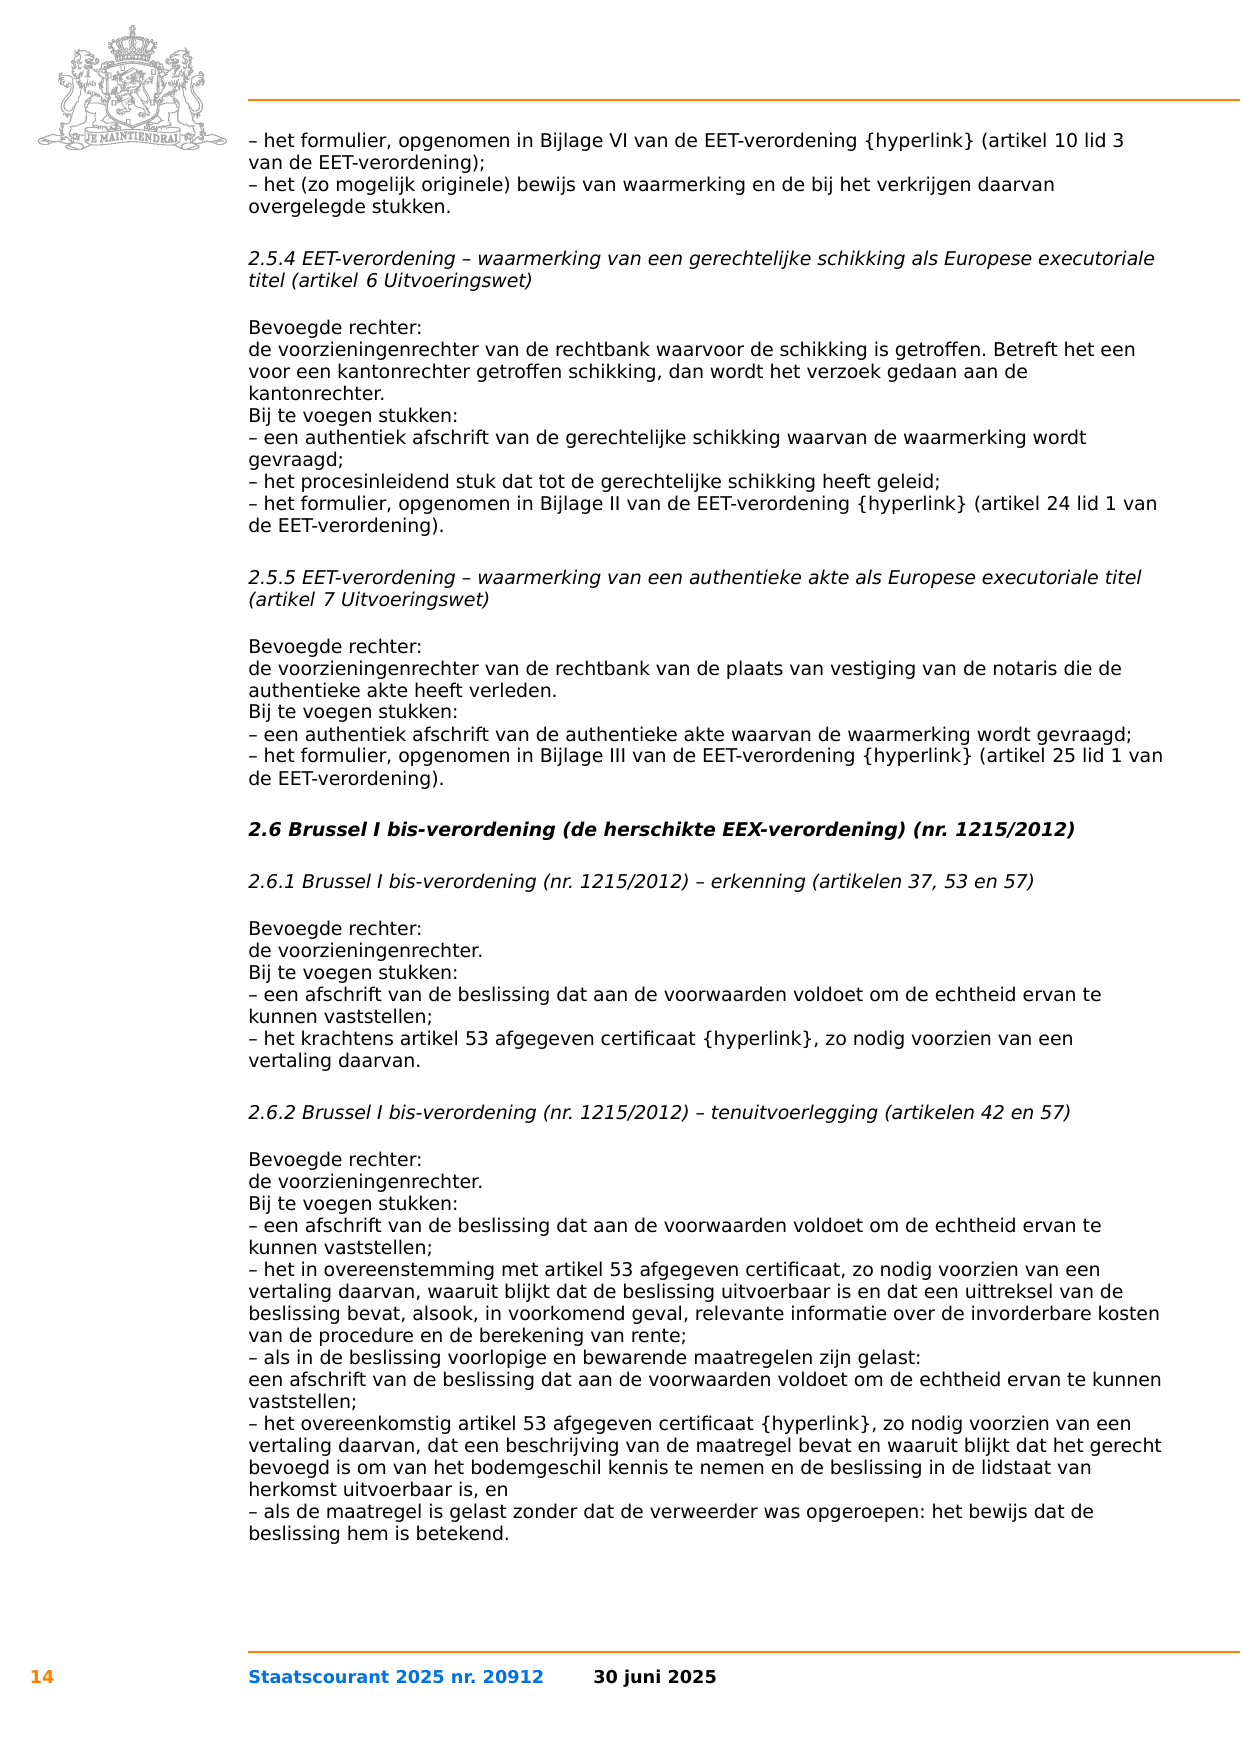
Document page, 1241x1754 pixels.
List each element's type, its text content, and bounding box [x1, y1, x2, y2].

text de voorzieningenrechter van de rechtbank waarvoor de schikking is getroffen. Betreft het een voor een kantonrechter getroffen schikking, dan wordt het verzoek gedaan aan de kantonrechter. [248, 339, 1163, 405]
text – het formulier, opgenomen in Bijlage II van de EET-verordening {hyperlink} (artikel 24 lid 1 van de EET-verordening). [248, 493, 1163, 537]
subtitle 2.6.2 Brussel I bis-verordening (nr. 1215/2012) – tenuitvoerlegging (artikelen 42 en 57) [248, 1102, 1163, 1124]
text een afschrift van de beslissing dat aan de voorwaarden voldoet om de echtheid ervan te kunnen vaststellen; [248, 1369, 1163, 1413]
subtitle 2.5.4 EET-verordening – waarmerking van een gerechtelijke schikking als Europese executoriale titel (artikel 6 Uitvoeringswet) [248, 248, 1163, 292]
picture [38, 25, 227, 150]
text – een authentiek afschrift van de gerechtelijke schikking waarvan de waarmerking wordt gevraagd; [248, 427, 1163, 471]
text – het (zo mogelijk originele) bewijs van waarmerking en de bij het verkrijgen daarvan overgelegde stukken. [248, 174, 1163, 218]
text – een authentiek afschrift van de authentieke akte waarvan de waarmerking wordt gevraagd; [248, 723, 1163, 745]
text – een afschrift van de beslissing dat aan de voorwaarden voldoet om de echtheid ervan te kunnen vaststellen; [248, 1215, 1163, 1259]
text Bij te voegen stukken: [248, 701, 1163, 723]
text de voorzieningenrechter. [248, 1171, 1163, 1193]
text Bevoegde rechter: [248, 918, 1163, 940]
text – het formulier, opgenomen in Bijlage III van de EET-verordening {hyperlink} (artikel 25 lid 1 van de EET-verordening). [248, 745, 1163, 789]
text de voorzieningenrechter van de rechtbank van de plaats van vestiging van de notaris die de authentieke akte heeft verleden. [248, 657, 1163, 701]
text – het procesinleidend stuk dat tot de gerechtelijke schikking heeft geleid; [248, 471, 1163, 493]
subtitle 2.6.1 Brussel I bis-verordening (nr. 1215/2012) – erkenning (artikelen 37, 53 en 57) [248, 871, 1163, 893]
text – als de maatregel is gelast zonder dat de verweerder was opgeroepen: het bewijs dat de beslissing hem is betekend. [248, 1501, 1163, 1545]
text Bij te voegen stukken: [248, 405, 1163, 427]
text Bij te voegen stukken: [248, 962, 1163, 984]
text de voorzieningenrechter. [248, 940, 1163, 962]
text Bevoegde rechter: [248, 1149, 1163, 1171]
subtitle 2.6 Brussel I bis-verordening (de herschikte EEX-verordening) (nr. 1215/2012) [248, 819, 1163, 841]
text – het formulier, opgenomen in Bijlage VI van de EET-verordening {hyperlink} (artikel 10 lid 3 van de EET-verordening); [248, 130, 1163, 174]
text Bij te voegen stukken: [248, 1193, 1163, 1215]
text – het in overeenstemming met artikel 53 afgegeven certificaat, zo nodig voorzien van een vertaling daarvan, waaruit blijkt dat de beslissing uitvoerbaar is en dat een uittreksel van de beslissing bevat, alsook, in voorkomend geval, relevante informatie over de invorderbare kosten van de procedure en de berekening van rente; [248, 1259, 1163, 1347]
text Bevoegde rechter: [248, 636, 1163, 657]
text – als in de beslissing voorlopige en bewarende maatregelen zijn gelast: [248, 1347, 1163, 1369]
text – een afschrift van de beslissing dat aan de voorwaarden voldoet om de echtheid ervan te kunnen vaststellen; [248, 984, 1163, 1028]
subtitle 2.5.5 EET-verordening – waarmerking van een authentieke akte als Europese executoriale titel (artikel 7 Uitvoeringswet) [248, 567, 1163, 611]
text – het overeenkomstig artikel 53 afgegeven certificaat {hyperlink}, zo nodig voorzien van een vertaling daarvan, dat een beschrijving van de maatregel bevat en waaruit blijkt dat het gerecht bevoegd is om van het bodemgeschil kennis te nemen en de beslissing in de lidstaat van herkomst uitvoerbaar is, en [248, 1413, 1163, 1501]
text Bevoegde rechter: [248, 317, 1163, 339]
text – het krachtens artikel 53 afgegeven certificaat {hyperlink}, zo nodig voorzien van een vertaling daarvan. [248, 1028, 1163, 1072]
